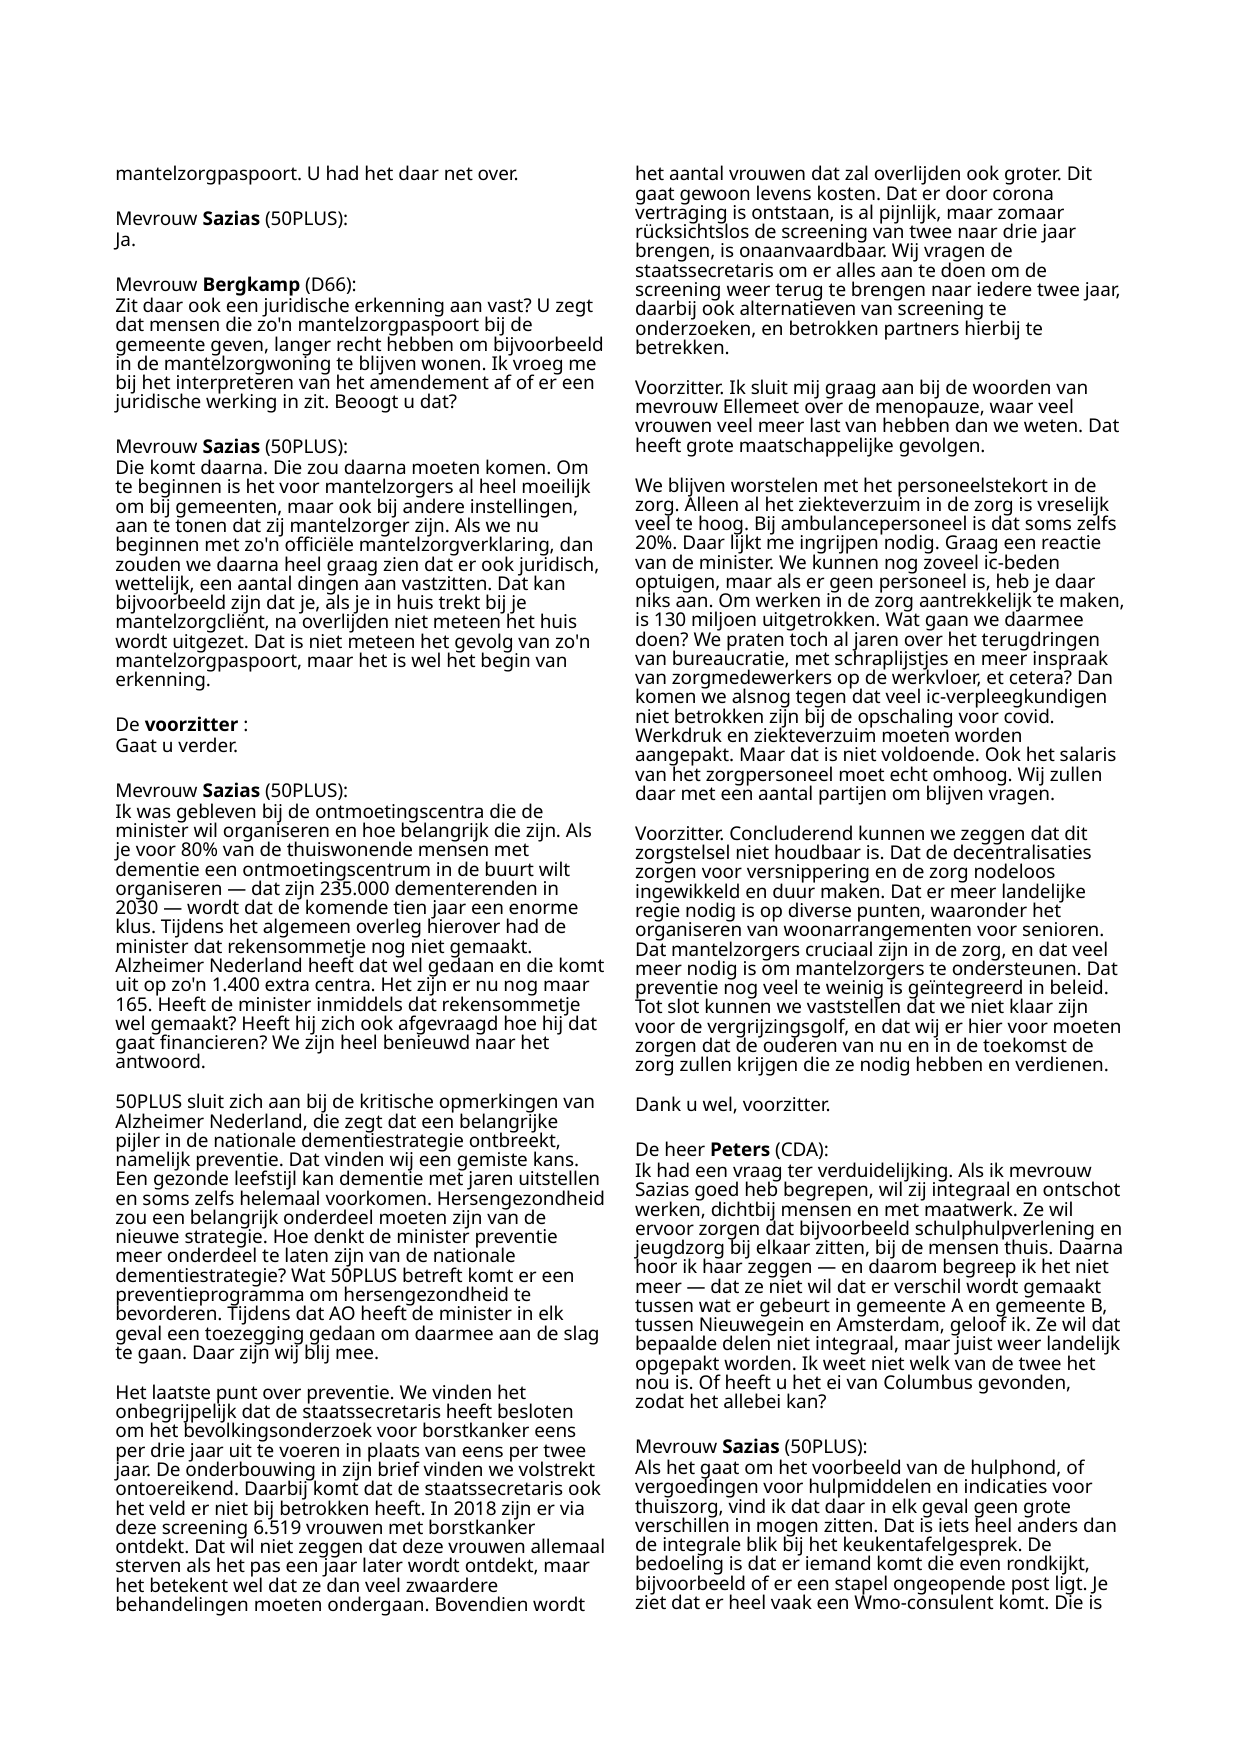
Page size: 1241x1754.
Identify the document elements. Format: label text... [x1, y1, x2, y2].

text Mevrouw Sazias (50PLUS): [635, 1433, 1125, 1459]
text Mevrouw Sazias (50PLUS): [115, 205, 605, 231]
text Ik had een vraag ter verduidelijking. Als ik mevrouw Sazias goed heb begrepen, wil zij integraal en ontschot werken, dichtbij mensen en met maatwerk. Ze wil ervoor zorgen dat bijvoorbeeld schulphulpverlening en jeugdzorg bij elkaar zitten, bij de mensen thuis. Daarna hoor ik haar zeggen — en daarom begreep ik het niet meer — dat ze niet wil dat er verschil wordt gemaakt tussen wat er gebeurt in gemeente A en gemeente B, tussen Nieuwegein en Amsterdam, geloof ik. Ze wil dat bepaalde delen niet integraal, maar juist weer landelijk opgepakt worden. Ik weet niet welk van de twee het nou is. Of heeft u het ei van Columbus gevonden, zodat het allebei kan? [635, 1162, 1125, 1412]
text 50PLUS sluit zich aan bij de kritische opmerkingen van Alzheimer Nederland, die zegt dat een belangrijke pijler in de nationale dementiestrategie ontbreekt, namelijk preventie. Dat vinden wij een gemiste kans. Een gezonde leefstijl kan dementie met jaren uitstellen en soms zelfs helemaal voorkomen. Hersengezondheid zou een belangrijk onderdeel moeten zijn van de nieuwe strategie. Hoe denkt de minister preventie meer onderdeel te laten zijn van de nationale dementiestrategie? Wat 50PLUS betreft komt er een preventieprogramma om hersengezondheid te bevorderen. Tijdens dat AO heeft de minister in elk geval een toezegging gedaan om daarmee aan de slag te gaan. Daar zijn wij blij mee. [115, 1093, 605, 1363]
text Voorzitter. Concluderend kunnen we zeggen dat dit zorgstelsel niet houdbaar is. Dat de decentralisaties zorgen voor versnippering en de zorg nodeloos ingewikkeld en duur maken. Dat er meer landelijke regie nodig is op diverse punten, waaronder het organiseren van woonarrangementen voor senioren. Dat mantelzorgers cruciaal zijn in de zorg, en dat veel meer nodig is om mantelzorgers te ondersteunen. Dat preventie nog veel te weinig is geïntegreerd in beleid. Tot slot kunnen we vaststellen dat we niet klaar zijn voor de vergrijzingsgolf, en dat wij er hier voor moeten zorgen dat de ouderen van nu en in de toekomst de zorg zullen krijgen die ze nodig hebben en verdienen. [635, 825, 1125, 1075]
text Die komt daarna. Die zou daarna moeten komen. Om te beginnen is het voor mantelzorgers al heel moeilijk om bij gemeenten, maar ook bij andere instellingen, aan te tonen dat zij mantelzorger zijn. Als we nu beginnen met zo'n officiële mantelzorgverklaring, dan zouden we daarna heel graag zien dat er ook juridisch, wettelijk, een aantal dingen aan vastzitten. Dat kan bijvoorbeeld zijn dat je, als je in huis trekt bij je mantelzorgcliënt, na overlijden niet meteen het huis wordt uitgezet. Dat is niet meteen het gevolg van zo'n mantelzorgpaspoort, maar het is wel het begin van erkenning. [115, 459, 605, 690]
text Ik was gebleven bij de ontmoetingscentra die de minister wil organiseren en hoe belangrijk die zijn. Als je voor 80% van de thuiswonende mensen met dementie een ontmoetingscentrum in de buurt wilt organiseren — dat zijn 235.000 dementerenden in 2030 — wordt dat de komende tien jaar een enorme klus. Tijdens het algemeen overleg hierover had de minister dat rekensommetje nog niet gemaakt. Alzheimer Nederland heeft dat wel gedaan en die komt uit op zo'n 1.400 extra centra. Het zijn er nu nog maar 165. Heeft de minister inmiddels dat rekensommetje wel gemaakt? Heeft hij zich ook afgevraagd hoe hij dat gaat financieren? We zijn heel benieuwd naar het antwoord. [115, 803, 605, 1073]
text De voorzitter : [115, 711, 605, 737]
text Gaat u verder. [115, 737, 605, 756]
text De heer Peters (CDA): [635, 1136, 1125, 1162]
text Voorzitter. Ik sluit mij graag aan bij de woorden van mevrouw Ellemeet over de menopauze, waar veel vrouwen veel meer last van hebben dan we weten. Dat heeft grote maatschappelijke gevolgen. [635, 379, 1125, 456]
text mantelzorgpaspoort. U had het daar net over. [115, 165, 605, 184]
text Het laatste punt over preventie. We vinden het onbegrijpelijk dat de staatssecretaris heeft besloten om het bevolkingsonderzoek voor borstkanker eens per drie jaar uit te voeren in plaats van eens per twee jaar. De onderbouwing in zijn brief vinden we volstrekt ontoereikend. Daarbij komt dat de staatssecretaris ook het veld er niet bij betrokken heeft. In 2018 zijn er via deze screening 6.519 vrouwen met borstkanker ontdekt. Dat wil niet zeggen dat deze vrouwen allemaal sterven als het pas een jaar later wordt ontdekt, maar het betekent wel dat ze dan veel zwaardere behandelingen moeten ondergaan. Bovendien wordt [115, 1384, 605, 1615]
text Dank u wel, voorzitter. [635, 1096, 1125, 1115]
text Als het gaat om het voorbeeld van de hulphond, of vergoedingen voor hulpmiddelen en indicaties voor thuiszorg, vind ik dat daar in elk geval geen grote verschillen in mogen zitten. Dat is iets heel anders dan de integrale blik bij het keukentafelgesprek. De bedoeling is dat er iemand komt die even rondkijkt, bijvoorbeeld of er een stapel ongeopende post ligt. Je ziet dat er heel vaak een Wmo-consulent komt. Die is [635, 1459, 1125, 1613]
text Ja. [115, 231, 605, 250]
text het aantal vrouwen dat zal overlijden ook groter. Dit gaat gewoon levens kosten. Dat er door corona vertraging is ontstaan, is al pijnlijk, maar zomaar rücksichtslos de screening van twee naar drie jaar brengen, is onaanvaardbaar. Wij vragen de staatssecretaris om er alles aan te doen om de screening weer terug te brengen naar iedere twee jaar, daarbij ook alternatieven van screening te onderzoeken, en betrokken partners hierbij te betrekken. [635, 165, 1125, 358]
text Mevrouw Bergkamp (D66): [115, 271, 605, 297]
text Zit daar ook een juridische erkenning aan vast? U zegt dat mensen die zo'n mantelzorgpaspoort bij de gemeente geven, langer recht hebben om bijvoorbeeld in de mantelzorgwoning te blijven wonen. Ik vroeg me bij het interpreteren van het amendement af of er een juridische werking in zit. Beoogt u dat? [115, 297, 605, 413]
text Mevrouw Sazias (50PLUS): [115, 777, 605, 803]
text We blijven worstelen met het personeelstekort in de zorg. Alleen al het ziekteverzuim in de zorg is vreselijk veel te hoog. Bij ambulancepersoneel is dat soms zelfs 20%. Daar lijkt me ingrijpen nodig. Graag een reactie van de minister. We kunnen nog zoveel ic-beden optuigen, maar als er geen personeel is, heb je daar niks aan. Om werken in de zorg aantrekkelijk te maken, is 130 miljoen uitgetrokken. Wat gaan we daarmee doen? We praten toch al jaren over het terugdringen van bureaucratie, met schraplijstjes en meer inspraak van zorgmedewerkers op de werkvloer, et cetera? Dan komen we alsnog tegen dat veel ic-verpleegkundigen niet betrokken zijn bij de opschaling voor covid. Werkdruk en ziekteverzuim moeten worden aangepakt. Maar dat is niet voldoende. Ook het salaris van het zorgpersoneel moet echt omhoog. Wij zullen daar met een aantal partijen om blijven vragen. [635, 477, 1125, 804]
text Mevrouw Sazias (50PLUS): [115, 433, 605, 459]
